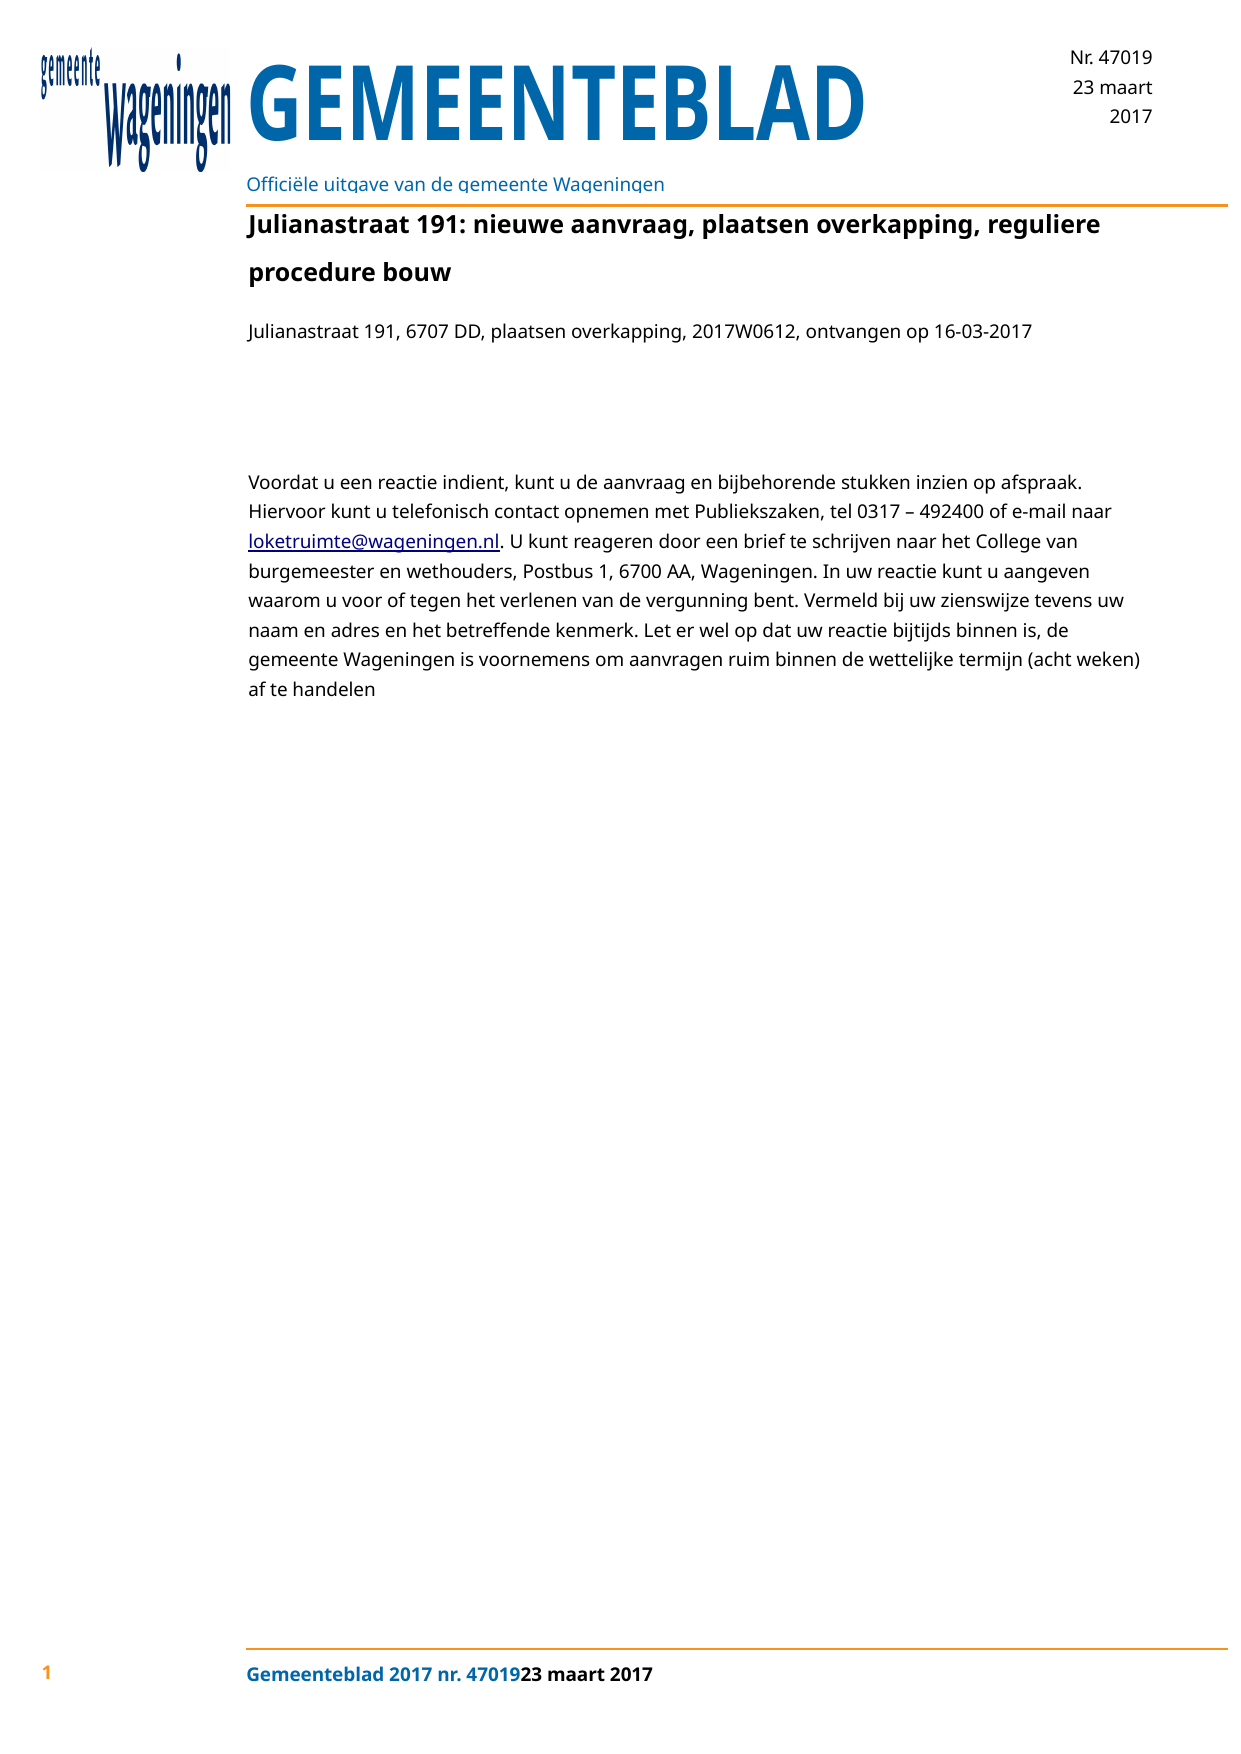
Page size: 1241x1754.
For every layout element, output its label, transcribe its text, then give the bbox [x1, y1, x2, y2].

picture [41, 47, 231, 172]
text Julianastraat 191: nieuwe aanvraag, plaatsen overkapping, reguliere procedure bouw [248, 207, 1152, 288]
text Julianastraat 191, 6707 DD, plaatsen overkapping, 2017W0612, ontvangen op 16-03-2017 [248, 318, 1152, 344]
text Voordat u een reactie indient, kunt u de aanvraag en bijbehorende stukken inzien op afspraak. Hiervoor kunt u telefonisch contact opnemen met Publiekszaken, tel 0317 – 492400 of e-mail naar loketruimte@wageningen.nl. U kunt reageren door een brief te schrijven naar het College van burgemeester en wethouders, Postbus 1, 6700 AA, Wageningen. In uw reactie kunt u aangeven waarom u voor of tegen het verlenen van de vergunning bent. Vermeld bij uw zienswijze tevens uw naam en adres en het betreffende kenmerk. Let er wel op dat uw reactie bijtijds binnen is, de gemeente Wageningen is voornemens om aanvragen ruim binnen de wettelijke termijn (acht weken) af te handelen [248, 469, 1152, 702]
